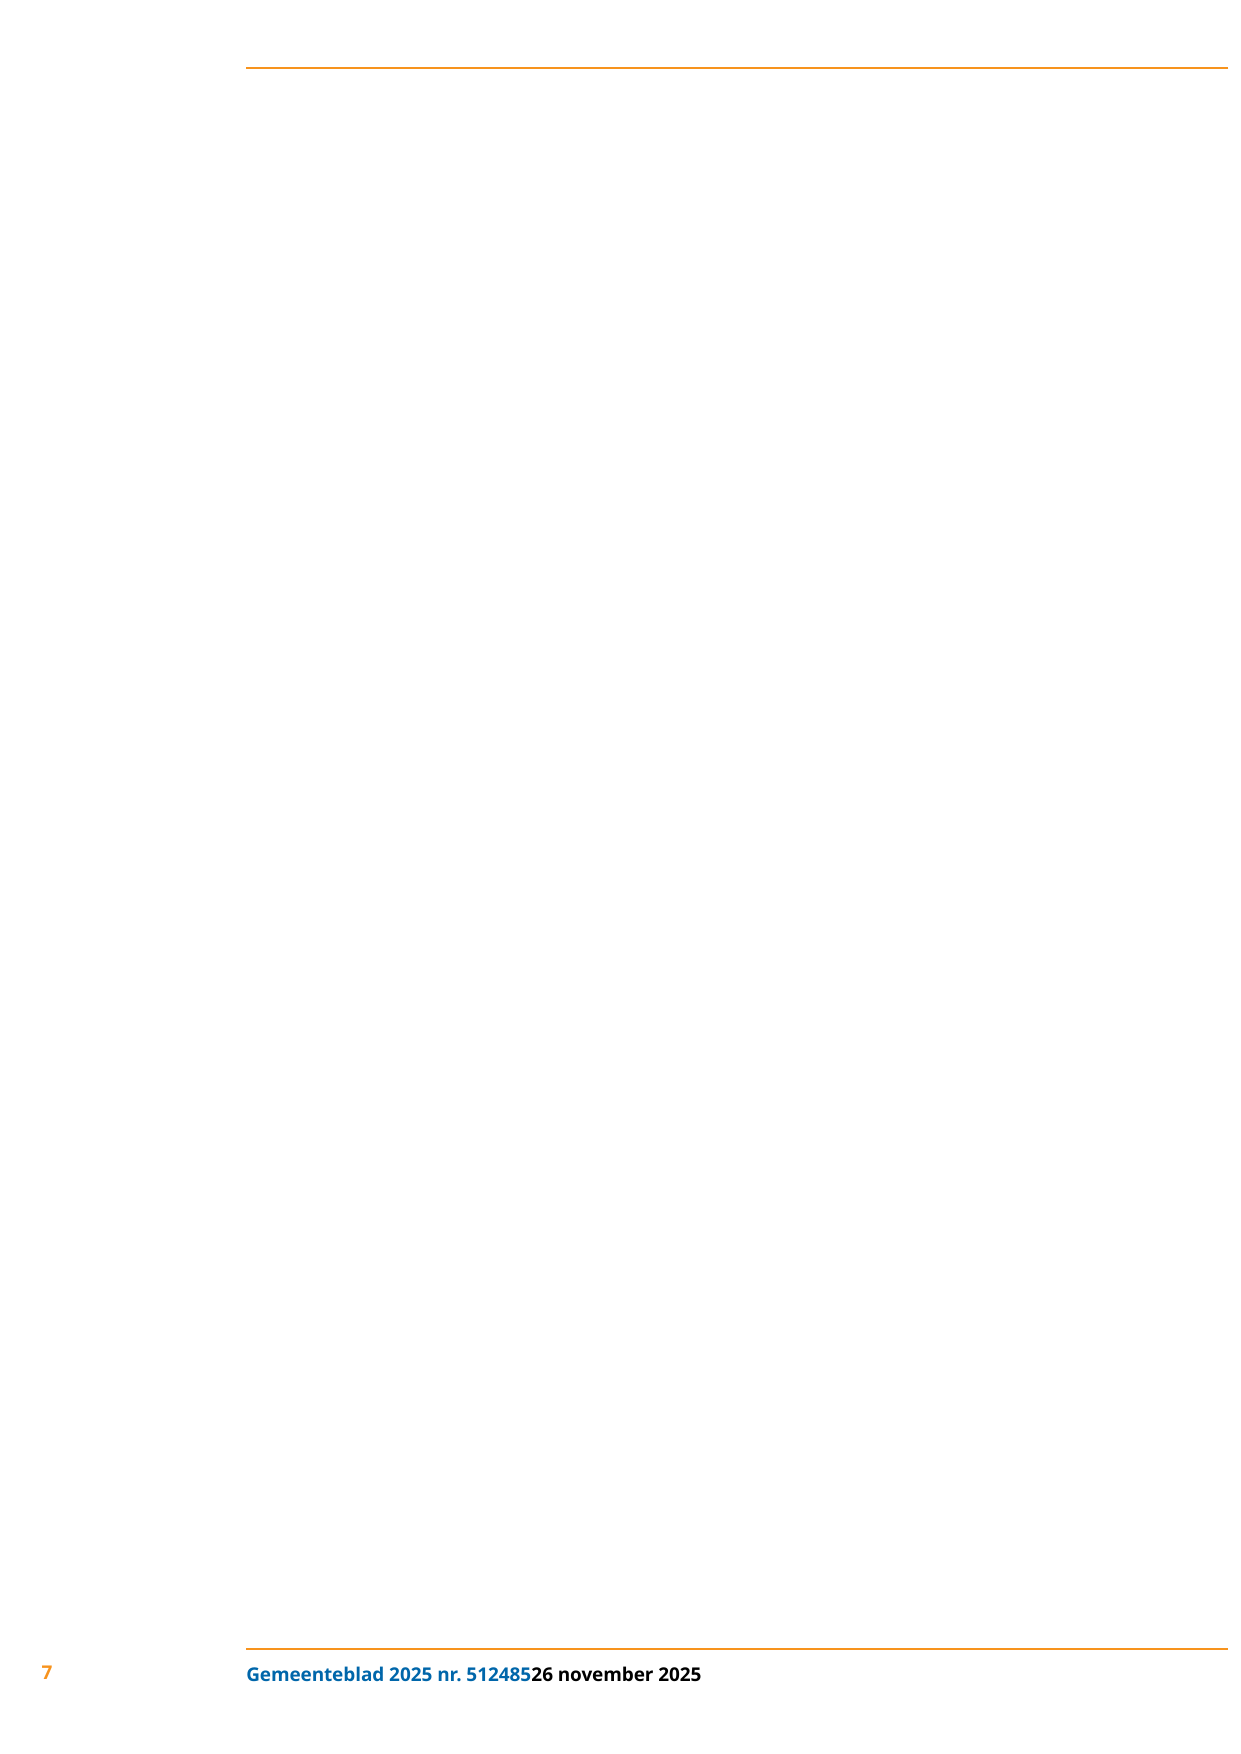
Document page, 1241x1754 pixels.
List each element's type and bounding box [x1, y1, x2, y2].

picture [41, 47, 231, 172]
